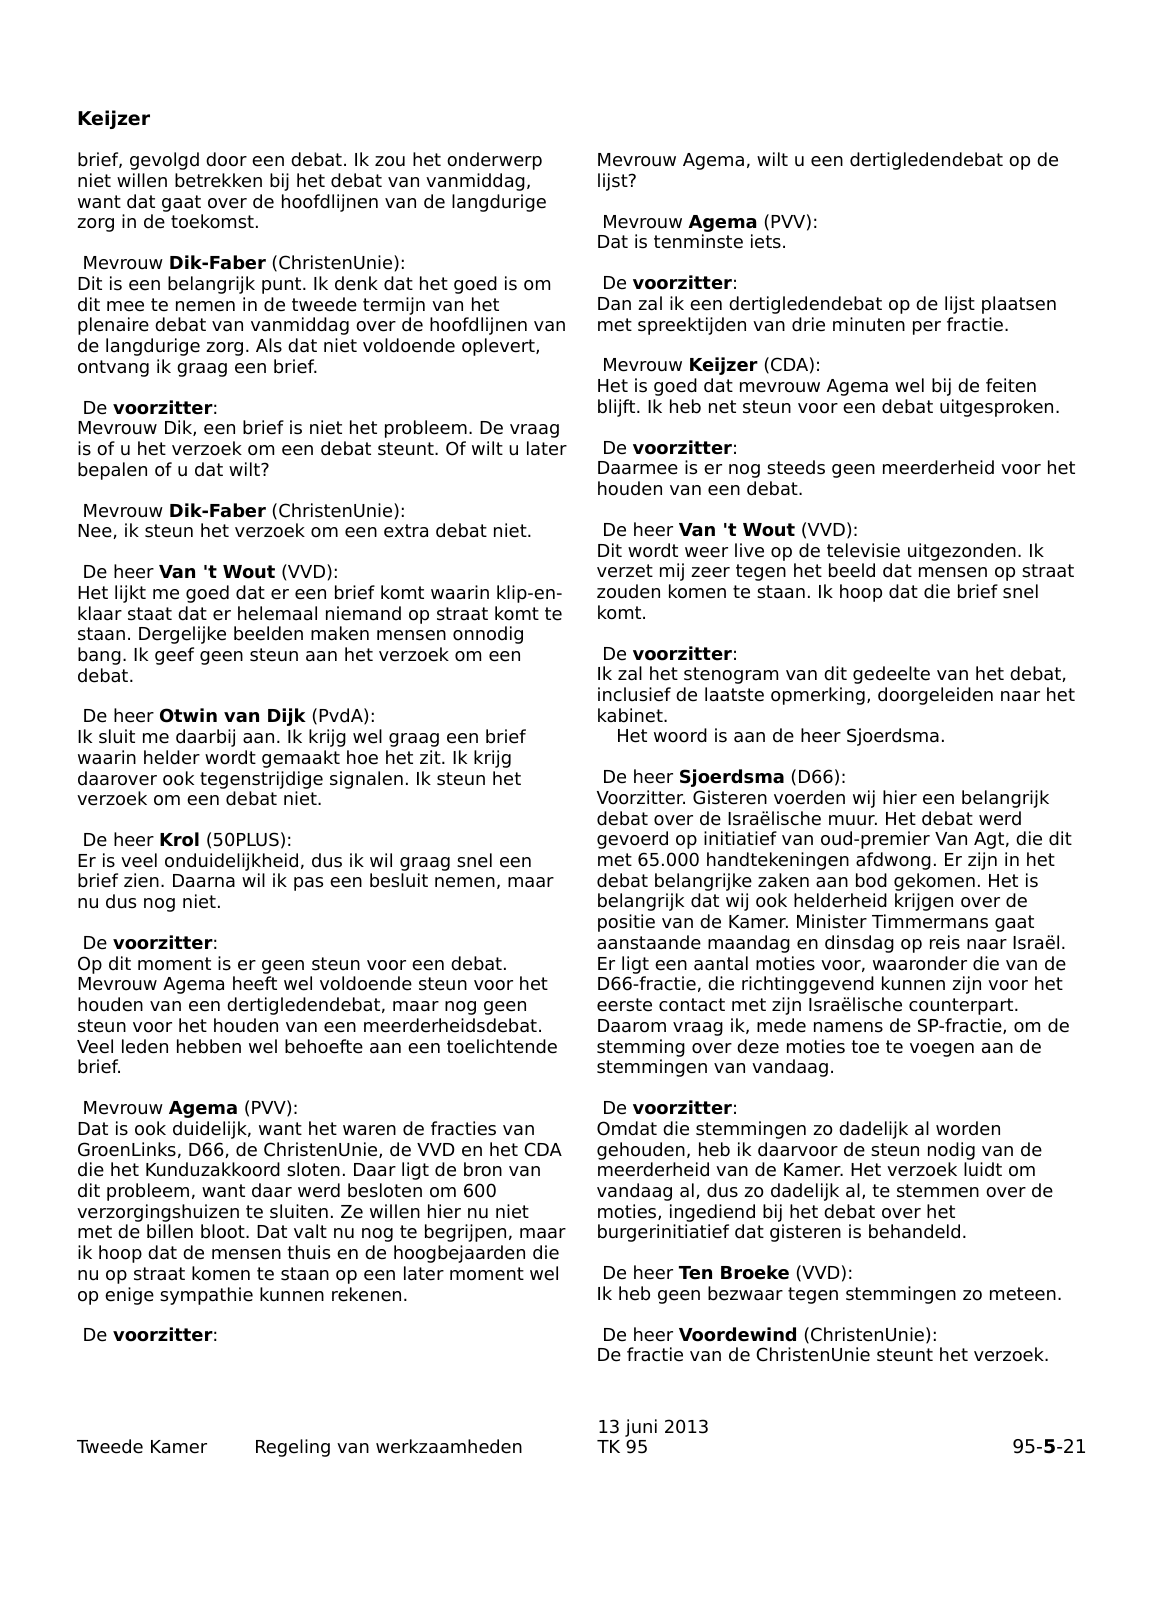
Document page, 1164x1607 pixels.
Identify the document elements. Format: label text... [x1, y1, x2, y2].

text De voorzitter: [596, 643, 1087, 664]
text Mevrouw Dik-Faber (ChristenUnie): [77, 253, 567, 274]
text Mevrouw Agema (PVV): [596, 212, 1087, 232]
text De heer Voordewind (ChristenUnie): [596, 1324, 1087, 1345]
text De heer Otwin van Dijk (PvdA): [77, 706, 567, 727]
text De heer Van 't Wout (VVD): [596, 520, 1087, 540]
text De fractie van de ChristenUnie steunt het verzoek. [596, 1345, 1087, 1366]
text Ik zal het stenogram van dit gedeelte van het debat, inclusief de laatste opmerking, doorgeleiden naar het kabinet. [596, 664, 1087, 726]
text De heer Krol (50PLUS): [77, 830, 567, 851]
text Dat is tenminste iets. [596, 232, 1087, 253]
text De voorzitter: [77, 933, 567, 953]
text Omdat die stemmingen zo dadelijk al worden gehouden, heb ik daarvoor de steun nodig van de meerderheid van de Kamer. Het verzoek luidt om vandaag al, dus zo dadelijk al, te stemmen over de moties, ingediend bij het debat over het burgerinitiatief dat gisteren is behandeld. [596, 1119, 1087, 1243]
text De heer Van 't Wout (VVD): [77, 562, 567, 583]
text Er is veel onduidelijkheid, dus ik wil graag snel een brief zien. Daarna wil ik pas een besluit nemen, maar nu dus nog niet. [77, 851, 567, 913]
text De voorzitter: [596, 273, 1087, 294]
text Nee, ik steun het verzoek om een extra debat niet. [77, 521, 567, 542]
text De voorzitter: [596, 1098, 1087, 1119]
text Het lijkt me goed dat er een brief komt waarin klip-en-klaar staat dat er helemaal niemand op straat komt te staan. Dergelijke beelden maken mensen onnodig bang. Ik geef geen steun aan het verzoek om een debat. [77, 583, 567, 686]
text Mevrouw Keijzer (CDA): [596, 355, 1087, 376]
text Het woord is aan de heer Sjoerdsma. [596, 726, 1087, 747]
text Dat is ook duidelijk, want het waren de fracties van GroenLinks, D66, de ChristenUnie, de VVD en het CDA die het Kunduzakkoord sloten. Daar ligt de bron van dit probleem, want daar werd besloten om 600 verzorgingshuizen te sluiten. Ze willen hier nu niet met de billen bloot. Dat valt nu nog te begrijpen, maar ik hoop dat de mensen thuis en de hoogbejaarden die nu op straat komen te staan op een later moment wel op enige sympathie kunnen rekenen. [77, 1119, 567, 1305]
text Op dit moment is er geen steun voor een debat. Mevrouw Agema heeft wel voldoende steun voor het houden van een dertigledendebat, maar nog geen steun voor het houden van een meerderheidsdebat. Veel leden hebben wel behoefte aan een toelichtende brief. [77, 953, 567, 1078]
text brief, gevolgd door een debat. Ik zou het onderwerp niet willen betrekken bij het debat van vanmiddag, want dat gaat over de hoofdlijnen van de langdurige zorg in de toekomst. [77, 150, 567, 233]
text De heer Sjoerdsma (D66): [596, 767, 1087, 788]
text Ik sluit me daarbij aan. Ik krijg wel graag een brief waarin helder wordt gemaakt hoe het zit. Ik krijg daarover ook tegenstrijdige signalen. Ik steun het verzoek om een debat niet. [77, 727, 567, 810]
text Mevrouw Agema, wilt u een dertigledendebat op de lijst? [596, 150, 1087, 192]
text Dit is een belangrijk punt. Ik denk dat het goed is om dit mee te nemen in de tweede termijn van het plenaire debat van vanmiddag over de hoofdlijnen van de langdurige zorg. Als dat niet voldoende oplevert, ontvang ik graag een brief. [77, 274, 567, 377]
text Voorzitter. Gisteren voerden wij hier een belangrijk debat over de Israëlische muur. Het debat werd gevoerd op initiatief van oud-premier Van Agt, die dit met 65.000 handtekeningen afdwong. Er zijn in het debat belangrijke zaken aan bod gekomen. Het is belangrijk dat wij ook helderheid krijgen over de positie van de Kamer. Minister Timmermans gaat aanstaande maandag en dinsdag op reis naar Israël. Er ligt een aantal moties voor, waaronder die van de D66-fractie, die richtinggevend kunnen zijn voor het eerste contact met zijn Israëlische counterpart. Daarom vraag ik, mede namens de SP-fractie, om de stemming over deze moties toe te voegen aan de stemmingen van vandaag. [596, 788, 1087, 1078]
text Mevrouw Dik-Faber (ChristenUnie): [77, 500, 567, 521]
text De voorzitter: [77, 1325, 567, 1346]
text Daarmee is er nog steeds geen meerderheid voor het houden van een debat. [596, 458, 1087, 500]
text Ik heb geen bezwaar tegen stemmingen zo meteen. [596, 1284, 1087, 1304]
text De voorzitter: [77, 397, 567, 418]
text Dan zal ik een dertigledendebat op de lijst plaatsen met spreektijden van drie minuten per fractie. [596, 294, 1087, 335]
text Dit wordt weer live op de televisie uitgezonden. Ik verzet mij zeer tegen het beeld dat mensen op straat zouden komen te staan. Ik hoop dat die brief snel komt. [596, 540, 1087, 623]
text Het is goed dat mevrouw Agema wel bij de feiten blijft. Ik heb net steun voor een debat uitgesproken. [596, 376, 1087, 417]
text De heer Ten Broeke (VVD): [596, 1263, 1087, 1284]
text Mevrouw Dik, een brief is niet het probleem. De vraag is of u het verzoek om een debat steunt. Of wilt u later bepalen of u dat wilt? [77, 418, 567, 480]
text De voorzitter: [596, 437, 1087, 458]
text Mevrouw Agema (PVV): [77, 1098, 567, 1119]
